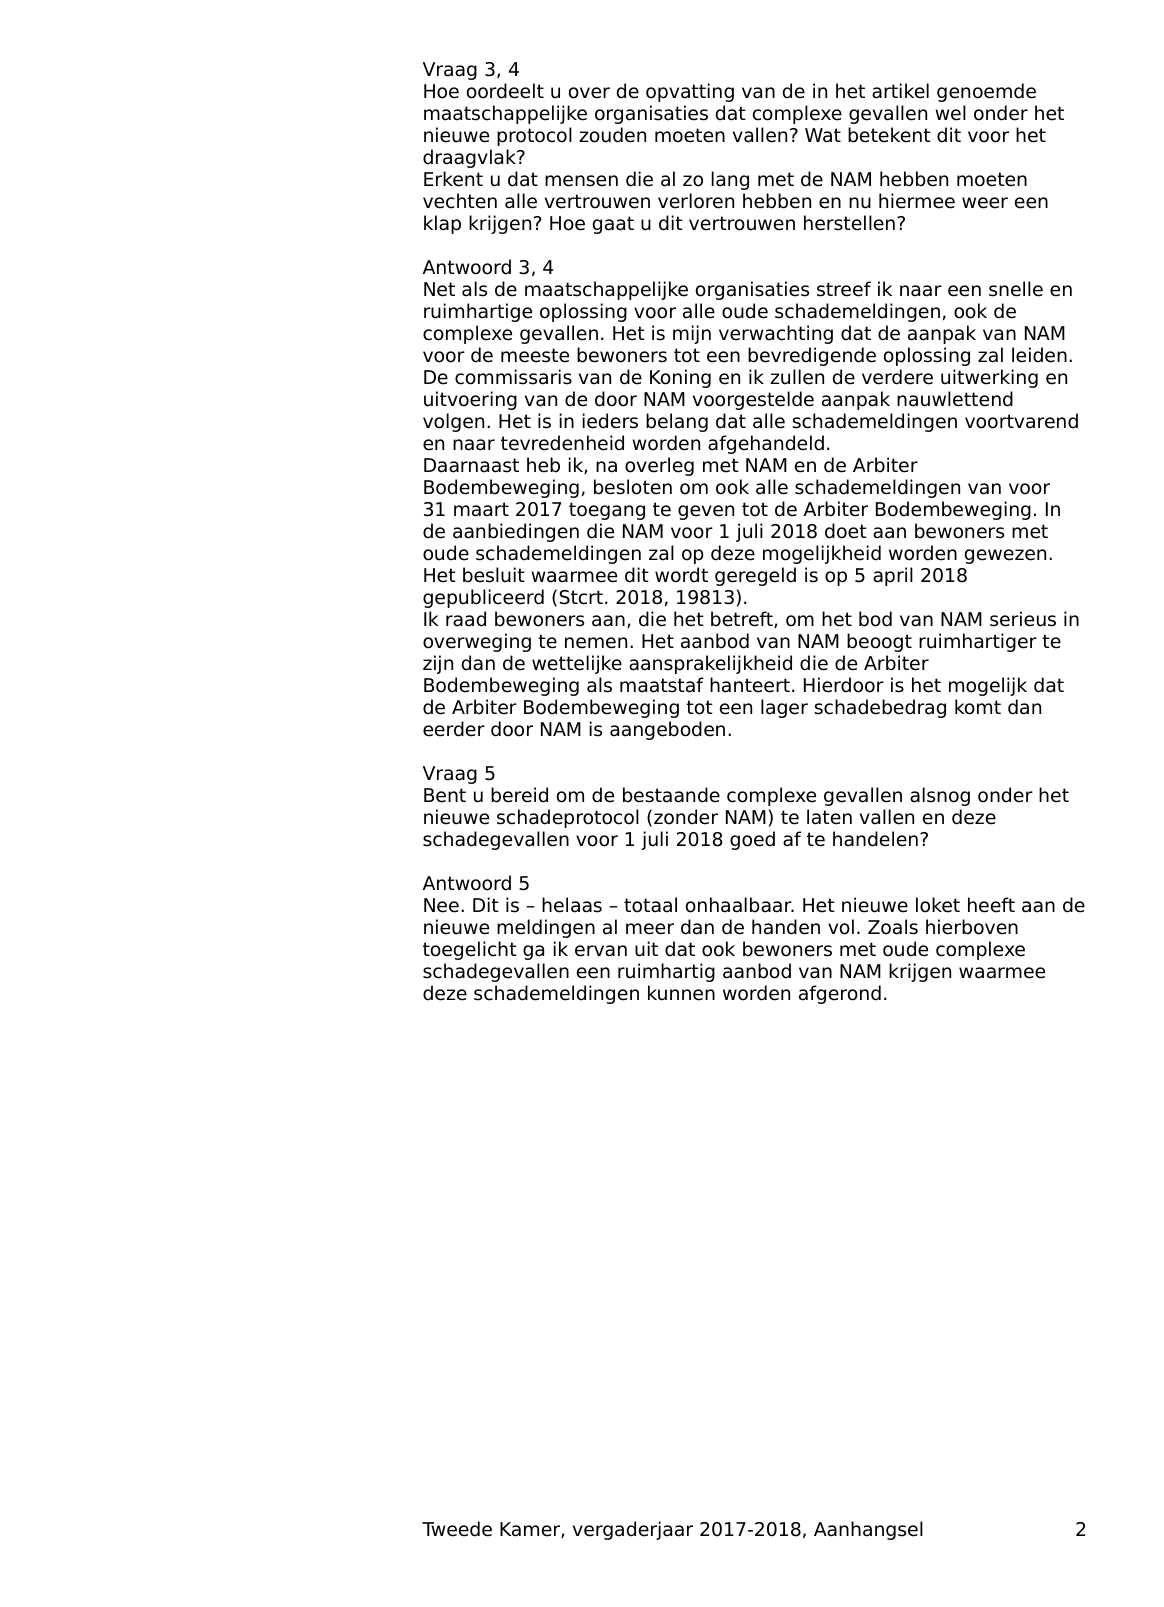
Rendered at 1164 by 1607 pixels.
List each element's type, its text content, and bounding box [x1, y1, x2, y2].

text Vraag 5 [422, 763, 1087, 785]
text Ik raad bewoners aan, die het betreft, om het bod van NAM serieus in overweging te nemen. Het aanbod van NAM beoogt ruimhartiger te zijn dan de wettelijke aansprakelijkheid die de Arbiter Bodembeweging als maatstaf hanteert. Hierdoor is het mogelijk dat de Arbiter Bodembeweging tot een lager schadebedrag komt dan eerder door NAM is aangeboden. [422, 609, 1087, 741]
text Daarnaast heb ik, na overleg met NAM en de Arbiter Bodembeweging, besloten om ook alle schademeldingen van voor 31 maart 2017 toegang te geven tot de Arbiter Bodembeweging. In de aanbiedingen die NAM voor 1 juli 2018 doet aan bewoners met oude schademeldingen zal op deze mogelijkheid worden gewezen. Het besluit waarmee dit wordt geregeld is op 5 april 2018 gepubliceerd (Stcrt. 2018, 19813). [422, 455, 1087, 609]
text Erkent u dat mensen die al zo lang met de NAM hebben moeten vechten alle vertrouwen verloren hebben en nu hiermee weer een klap krijgen? Hoe gaat u dit vertrouwen herstellen? [422, 169, 1087, 235]
text Vraag 3, 4 [422, 59, 1087, 81]
text Net als de maatschappelijke organisaties streef ik naar een snelle en ruimhartige oplossing voor alle oude schademeldingen, ook de complexe gevallen. Het is mijn verwachting dat de aanpak van NAM voor de meeste bewoners tot een bevredigende oplossing zal leiden. De commissaris van de Koning en ik zullen de verdere uitwerking en uitvoering van de door NAM voorgestelde aanpak nauwlettend volgen. Het is in ieders belang dat alle schademeldingen voortvarend en naar tevredenheid worden afgehandeld. [422, 279, 1087, 455]
text Bent u bereid om de bestaande complexe gevallen alsnog onder het nieuwe schadeprotocol (zonder NAM) te laten vallen en deze schadegevallen voor 1 juli 2018 goed af te handelen? [422, 785, 1087, 851]
text Antwoord 5 [422, 873, 1087, 895]
text Hoe oordeelt u over de opvatting van de in het artikel genoemde maatschappelijke organisaties dat complexe gevallen wel onder het nieuwe protocol zouden moeten vallen? Wat betekent dit voor het draagvlak? [422, 81, 1087, 169]
text Antwoord 3, 4 [422, 257, 1087, 279]
text Nee. Dit is – helaas – totaal onhaalbaar. Het nieuwe loket heeft aan de nieuwe meldingen al meer dan de handen vol. Zoals hierboven toegelicht ga ik ervan uit dat ook bewoners met oude complexe schadegevallen een ruimhartig aanbod van NAM krijgen waarmee deze schademeldingen kunnen worden afgerond. [422, 895, 1087, 1005]
